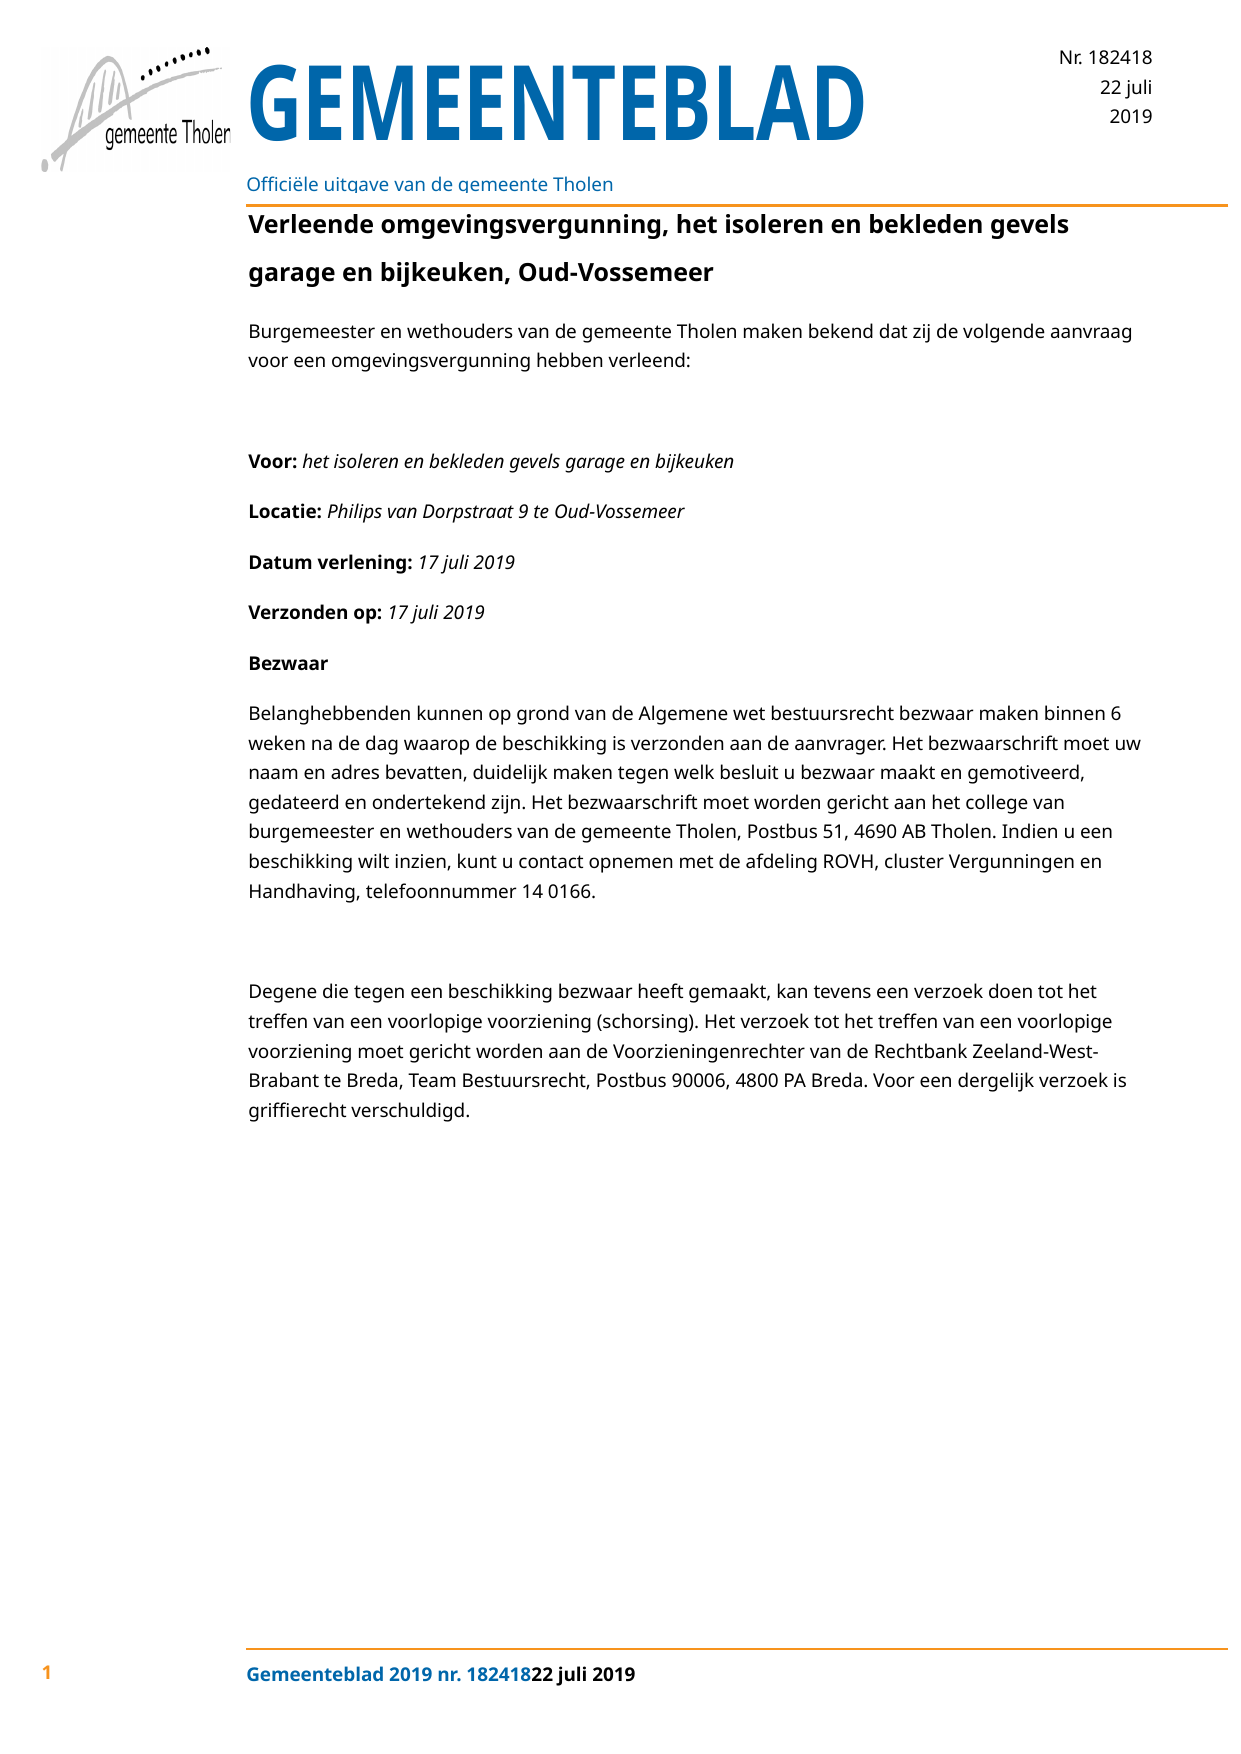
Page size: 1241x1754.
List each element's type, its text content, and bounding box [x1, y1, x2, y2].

text Voor: het isoleren en bekleden gevels garage en bijkeuken [248, 448, 1152, 474]
text Burgemeester en wethouders van de gemeente Tholen maken bekend dat zij de volgende aanvraag voor een omgevingsvergunning hebben verleend: [248, 318, 1152, 373]
text Verleende omgevingsvergunning, het isoleren en bekleden gevels garage en bijkeuken, Oud-Vossemeer [248, 207, 1152, 288]
text Datum verlening: 17 juli 2019 [248, 549, 1152, 575]
text Locatie: Philips van Dorpstraat 9 te Oud-Vossemeer [248, 499, 1152, 524]
picture [41, 47, 231, 172]
text Verzonden op: 17 juli 2019 [248, 599, 1152, 625]
text Degene die tegen een beschikking bezwaar heeft gemaakt, kan tevens een verzoek doen tot het treffen van een voorlopige voorziening (schorsing). Het verzoek tot het treffen van een voorlopige voorziening moet gericht worden aan de Voorzieningenrechter van de Rechtbank Zeeland-West-Brabant te Breda, Team Bestuursrecht, Postbus 90006, 4800 PA Breda. Voor een dergelijk verzoek is griffierecht verschuldigd. [248, 979, 1152, 1123]
text Bezwaar [248, 650, 1152, 676]
text Belanghebbenden kunnen op grond van de Algemene wet bestuursrecht bezwaar maken binnen 6 weken na de dag waarop de beschikking is verzonden aan de aanvrager. Het bezwaarschrift moet uw naam en adres bevatten, duidelijk maken tegen welk besluit u bezwaar maakt en gemotiveerd, gedateerd en ondertekend zijn. Het bezwaarschrift moet worden gericht aan het college van burgemeester en wethouders van de gemeente Tholen, Postbus 51, 4690 AB Tholen. Indien u een beschikking wilt inzien, kunt u contact opnemen met de afdeling ROVH, cluster Vergunningen en Handhaving, telefoonnummer 14 0166. [248, 700, 1152, 904]
